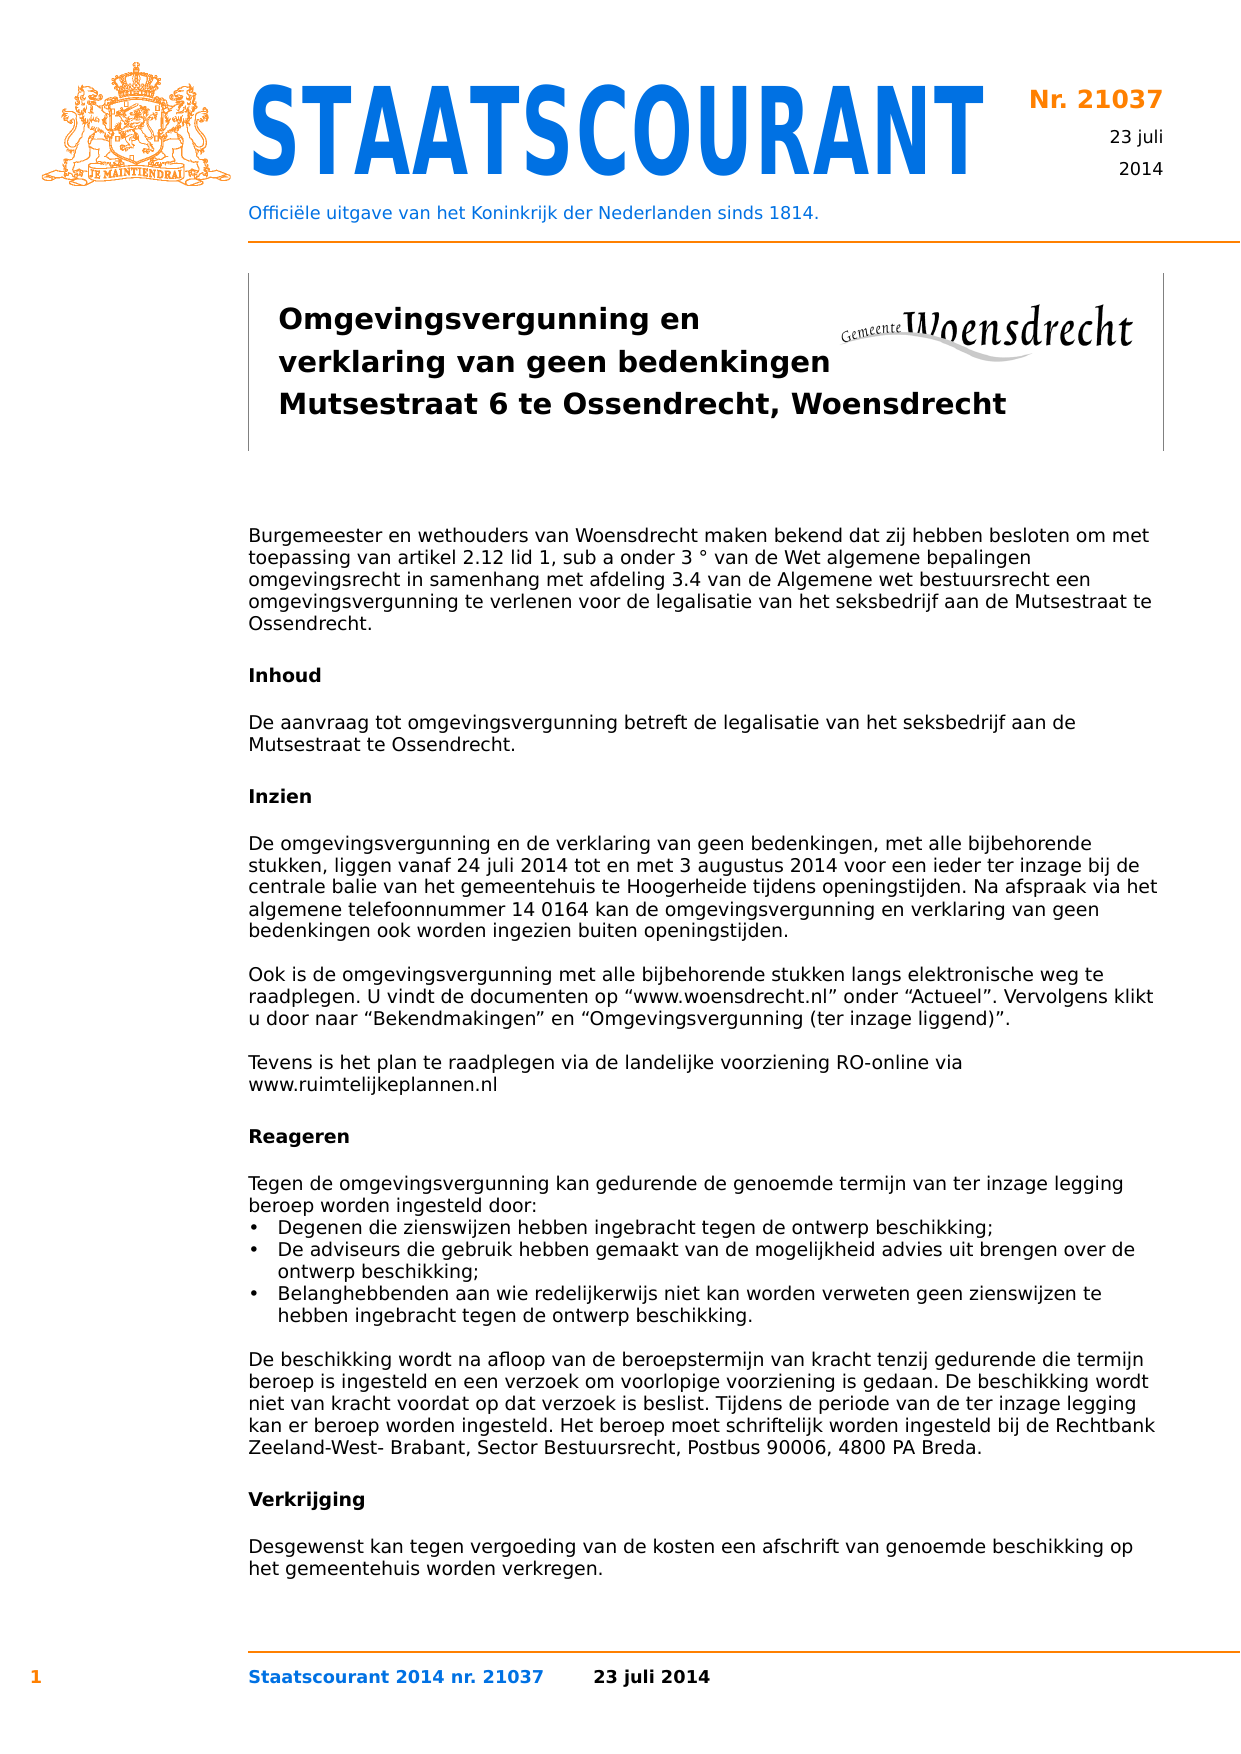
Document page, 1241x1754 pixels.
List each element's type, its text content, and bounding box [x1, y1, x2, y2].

text De beschikking wordt na afloop van de beroepstermijn van kracht tenzij gedurende die termijn beroep is ingesteld en een verzoek om voorlopige voorziening is gedaan. De beschikking wordt niet van kracht voordat op dat verzoek is beslist. Tijdens de periode van de ter inzage legging kan er beroep worden ingesteld. Het beroep moet schriftelijk worden ingesteld bij de Rechtbank Zeeland-West- Brabant, Sector Bestuursrecht, Postbus 90006, 4800 PA Breda. [248, 1349, 1163, 1459]
table_header STAATSCOURANT [248, 62, 998, 203]
table_cell Officiële uitgave van het Koninkrijk der Nederlanden sinds 1814. [248, 203, 1240, 241]
subtitle Inhoud [248, 664, 1163, 687]
text Desgewenst kan tegen vergoeding van de kosten een afschrift van genoemde beschikking op het gemeentehuis worden verkregen. [248, 1536, 1163, 1579]
picture [838, 302, 1134, 362]
picture [41, 62, 231, 186]
text • Degenen die zienswijzen hebben ingebracht tegen de ontwerp beschikking; [248, 1217, 1163, 1239]
text De omgevingsvergunning en de verklaring van geen bedenkingen, met alle bijbehorende stukken, liggen vanaf 24 juli 2014 tot en met 3 augustus 2014 voor een ieder ter inzage bij de centrale balie van het gemeentehuis te Hoogerheide tijdens openingstijden. Na afspraak via het algemene telefoonnummer 14 0164 kan de omgevingsvergunning en verklaring van geen bedenkingen ook worden ingezien buiten openingstijden. [248, 832, 1163, 942]
table_header Nr. 21037 [998, 62, 1240, 121]
table_cell 2014 [998, 153, 1240, 203]
subtitle Reageren [248, 1126, 1163, 1148]
text Burgemeester en wethouders van Woensdrecht maken bekend dat zij hebben besloten om met toepassing van artikel 2.12 lid 1, sub a onder 3 ° van de Wet algemene bepalingen omgevingsrecht in samenhang met afdeling 3.4 van de Algemene wet bestuursrecht een omgevingsvergunning te verlenen voor de legalisatie van het seksbedrijf aan de Mutsestraat te Ossendrecht. [248, 525, 1163, 634]
text Tevens is het plan te raadplegen via de landelijke voorziening RO-online via www.ruimtelijkeplannen.nl [248, 1052, 1163, 1096]
subtitle Inzien [248, 786, 1163, 807]
table_cell 23 juli [998, 121, 1240, 153]
text Ook is de omgevingsvergunning met alle bijbehorende stukken langs elektronische weg te raadplegen. U vindt de documenten op “www.woensdrecht.nl” onder “Actueel”. Vervolgens klikt u door naar “Bekendmakingen” en “Omgevingsvergunning (ter inzage liggend)”. [248, 964, 1163, 1030]
subtitle Omgevingsvergunning en verklaring van geen bedenkingen Mutsestraat 6 te Ossendrecht, Woensdrecht [249, 273, 1163, 451]
text Tegen de omgevingsvergunning kan gedurende de genoemde termijn van ter inzage legging beroep worden ingesteld door: [248, 1173, 1163, 1217]
text De aanvraag tot omgevingsvergunning betreft de legalisatie van het seksbedrijf aan de Mutsestraat te Ossendrecht. [248, 712, 1163, 756]
text • De adviseurs die gebruik hebben gemaakt van de mogelijkheid advies uit brengen over de ontwerp beschikking; [248, 1239, 1163, 1283]
table_header [25, 62, 248, 241]
subtitle Verkrijging [248, 1489, 1163, 1511]
text • Belanghebbenden aan wie redelijkerwijs niet kan worden verweten geen zienswijzen te hebben ingebracht tegen de ontwerp beschikking. [248, 1283, 1163, 1327]
